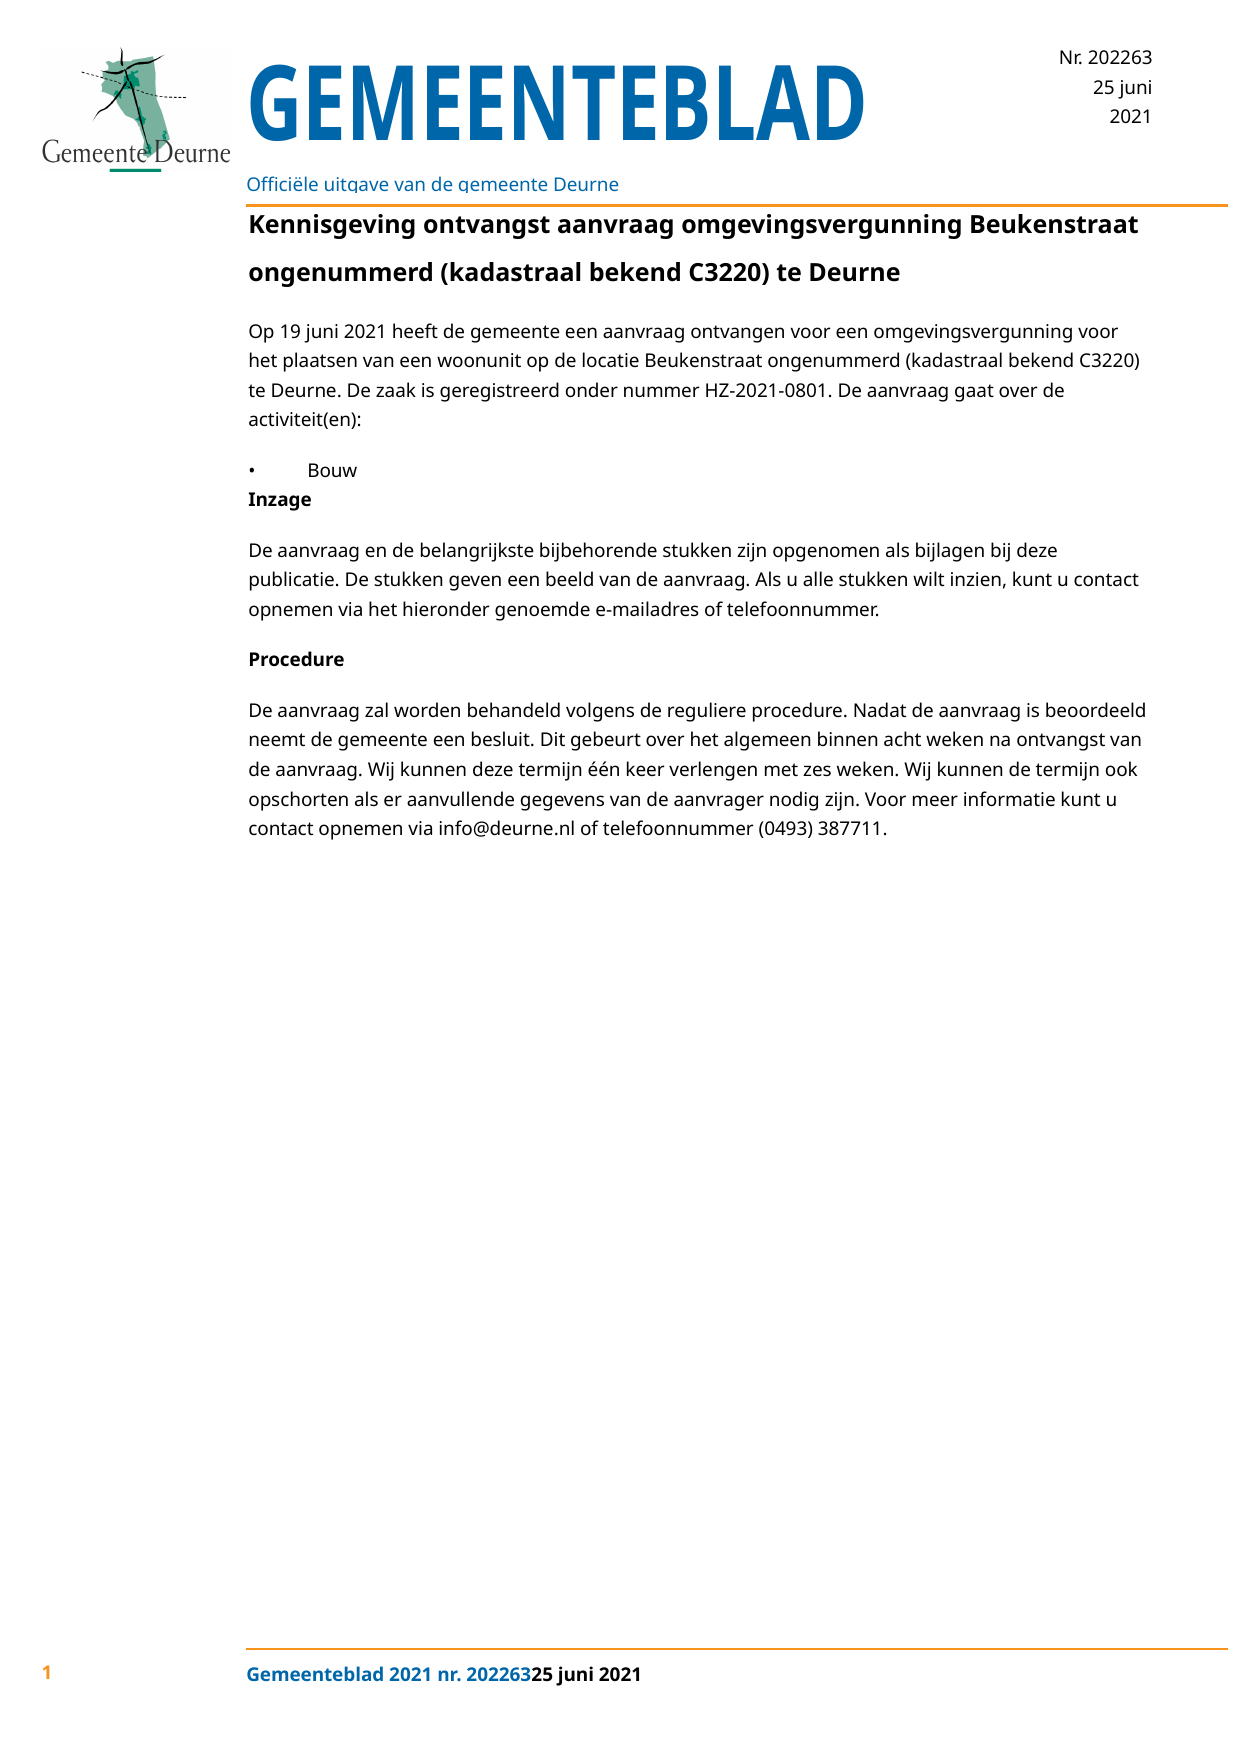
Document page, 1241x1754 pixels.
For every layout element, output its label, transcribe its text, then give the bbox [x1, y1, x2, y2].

text Procedure [248, 647, 1152, 672]
text De aanvraag zal worden behandeld volgens de reguliere procedure. Nadat de aanvraag is beoordeeld neemt de gemeente een besluit. Dit gebeurt over het algemeen binnen acht weken na ontvangst van de aanvraag. Wij kunnen deze termijn één keer verlengen met zes weken. Wij kunnen de termijn ook opschorten als er aanvullende gegevens van de aanvrager nodig zijn. Voor meer informatie kunt u contact opnemen via info@deurne.nl of telefoonnummer (0493) 387711. [248, 697, 1152, 841]
text Inzage [248, 487, 1152, 512]
text Op 19 juni 2021 heeft de gemeente een aanvraag ontvangen voor een omgevingsvergunning voor het plaatsen van een woonunit op de locatie Beukenstraat ongenummerd (kadastraal bekend C3220) te Deurne. De zaak is geregistreerd onder nummer HZ-2021-0801. De aanvraag gaat over de activiteit(en): [248, 318, 1152, 432]
list Bouw [248, 457, 1152, 483]
text De aanvraag en de belangrijkste bijbehorende stukken zijn opgenomen als bijlagen bij deze publicatie. De stukken geven een beeld van de aanvraag. Als u alle stukken wilt inzien, kunt u contact opnemen via het hieronder genoemde e-mailadres of telefoonnummer. [248, 537, 1152, 622]
text Kennisgeving ontvangst aanvraag omgevingsvergunning Beukenstraat ongenummerd (kadastraal bekend C3220) te Deurne [248, 207, 1152, 288]
picture [41, 47, 231, 172]
